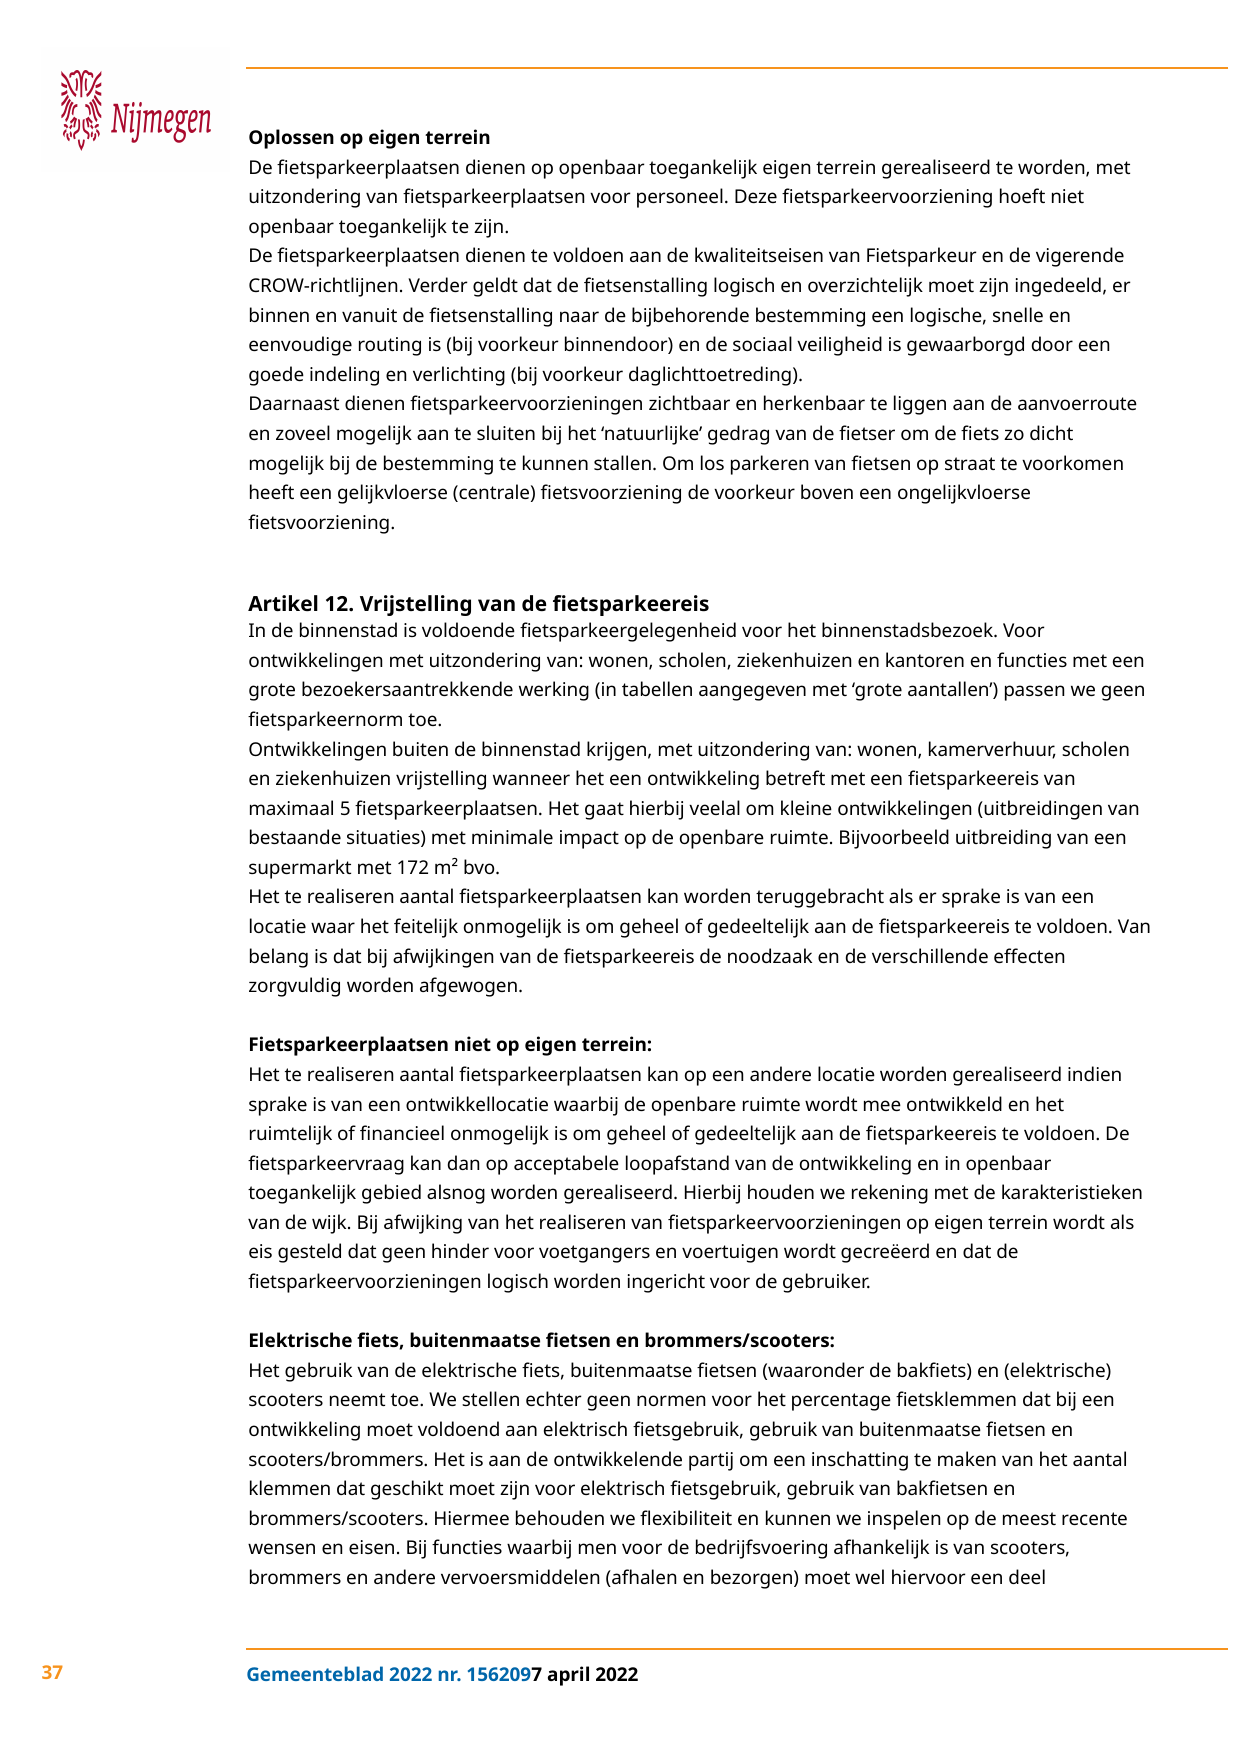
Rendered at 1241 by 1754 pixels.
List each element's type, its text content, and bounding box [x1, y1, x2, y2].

text Het gebruik van de elektrische fiets, buitenmaatse fietsen (waaronder de bakfiets) en (elektrische) scooters neemt toe. We stellen echter geen normen voor het percentage fietsklemmen dat bij een ontwikkeling moet voldoend aan elektrisch fietsgebruik, gebruik van buitenmaatse fietsen en scooters/brommers. Het is aan de ontwikkelende partij om een inschatting te maken van het aantal klemmen dat geschikt moet zijn voor elektrisch fietsgebruik, gebruik van bakfietsen en brommers/scooters. Hiermee behouden we flexibiliteit en kunnen we inspelen op de meest recente wensen en eisen. Bij functies waarbij men voor de bedrijfsvoering afhankelijk is van scooters, brommers en andere vervoersmiddelen (afhalen en bezorgen) moet wel hiervoor een deel [248, 1357, 1152, 1590]
text Elektrische fiets, buitenmaatse fietsen en brommers/scooters: [248, 1327, 1152, 1353]
text De fietsparkeerplaatsen dienen te voldoen aan de kwaliteitseisen van Fietsparkeur en de vigerende CROW-richtlijnen. Verder geldt dat de fietsenstalling logisch en overzichtelijk moet zijn ingedeeld, er binnen en vanuit de fietsenstalling naar de bijbehorende bestemming een logische, snelle en eenvoudige routing is (bij voorkeur binnendoor) en de sociaal veiligheid is gewaarborgd door een goede indeling en verlichting (bij voorkeur daglichttoetreding). [248, 243, 1152, 387]
text In de binnenstad is voldoende fietsparkeergelegenheid voor het binnenstadsbezoek. Voor ontwikkelingen met uitzondering van: wonen, scholen, ziekenhuizen en kantoren en functies met een grote bezoekersaantrekkende werking (in tabellen aangegeven met ‘grote aantallen’) passen we geen fietsparkeernorm toe. [248, 617, 1152, 732]
text Daarnaast dienen fietsparkeervoorzieningen zichtbaar en herkenbaar te liggen aan de aanvoerroute en zoveel mogelijk aan te sluiten bij het ‘natuurlijke’ gedrag van de fietser om de fiets zo dicht mogelijk bij de bestemming te kunnen stallen. Om los parkeren van fietsen op straat te voorkomen heeft een gelijkvloerse (centrale) fietsvoorziening de voorkeur boven een ongelijkvloerse fietsvoorziening. [248, 391, 1152, 535]
text De fietsparkeerplaatsen dienen op openbaar toegankelijk eigen terrein gerealiseerd te worden, met uitzondering van fietsparkeerplaatsen voor personeel. Deze fietsparkeervoorziening hoeft niet openbaar toegankelijk te zijn. [248, 154, 1152, 239]
text Oplossen op eigen terrein [248, 124, 1152, 150]
text Fietsparkeerplaatsen niet op eigen terrein: [248, 1032, 1152, 1057]
text Het te realiseren aantal fietsparkeerplaatsen kan op een andere locatie worden gerealiseerd indien sprake is van een ontwikkellocatie waarbij de openbare ruimte wordt mee ontwikkeld en het ruimtelijk of financieel onmogelijk is om geheel of gedeeltelijk aan de fietsparkeereis te voldoen. De fietsparkeervraag kan dan op acceptabele loopafstand van de ontwikkeling en in openbaar toegankelijk gebied alsnog worden gerealiseerd. Hierbij houden we rekening met de karakteristieken van de wijk. Bij afwijking van het realiseren van fietsparkeervoorzieningen op eigen terrein wordt als eis gesteld dat geen hinder voor voetgangers en voertuigen wordt gecreëerd en dat de fietsparkeervoorzieningen logisch worden ingericht voor de gebruiker. [248, 1061, 1152, 1294]
text Artikel 12. Vrijstelling van de fietsparkeereis [248, 589, 1152, 617]
text Ontwikkelingen buiten de binnenstad krijgen, met uitzondering van: wonen, kamerverhuur, scholen en ziekenhuizen vrijstelling wanneer het een ontwikkeling betreft met een fietsparkeereis van maximaal 5 fietsparkeerplaatsen. Het gaat hierbij veelal om kleine ontwikkelingen (uitbreidingen van bestaande situaties) met minimale impact op de openbare ruimte. Bijvoorbeeld uitbreiding van een supermarkt met 172 m² bvo. [248, 736, 1152, 880]
picture [41, 47, 231, 172]
text Het te realiseren aantal fietsparkeerplaatsen kan worden teruggebracht als er sprake is van een locatie waar het feitelijk onmogelijk is om geheel of gedeeltelijk aan de fietsparkeereis te voldoen. Van belang is dat bij afwijkingen van de fietsparkeereis de noodzaak en de verschillende effecten zorgvuldig worden afgewogen. [248, 884, 1152, 998]
